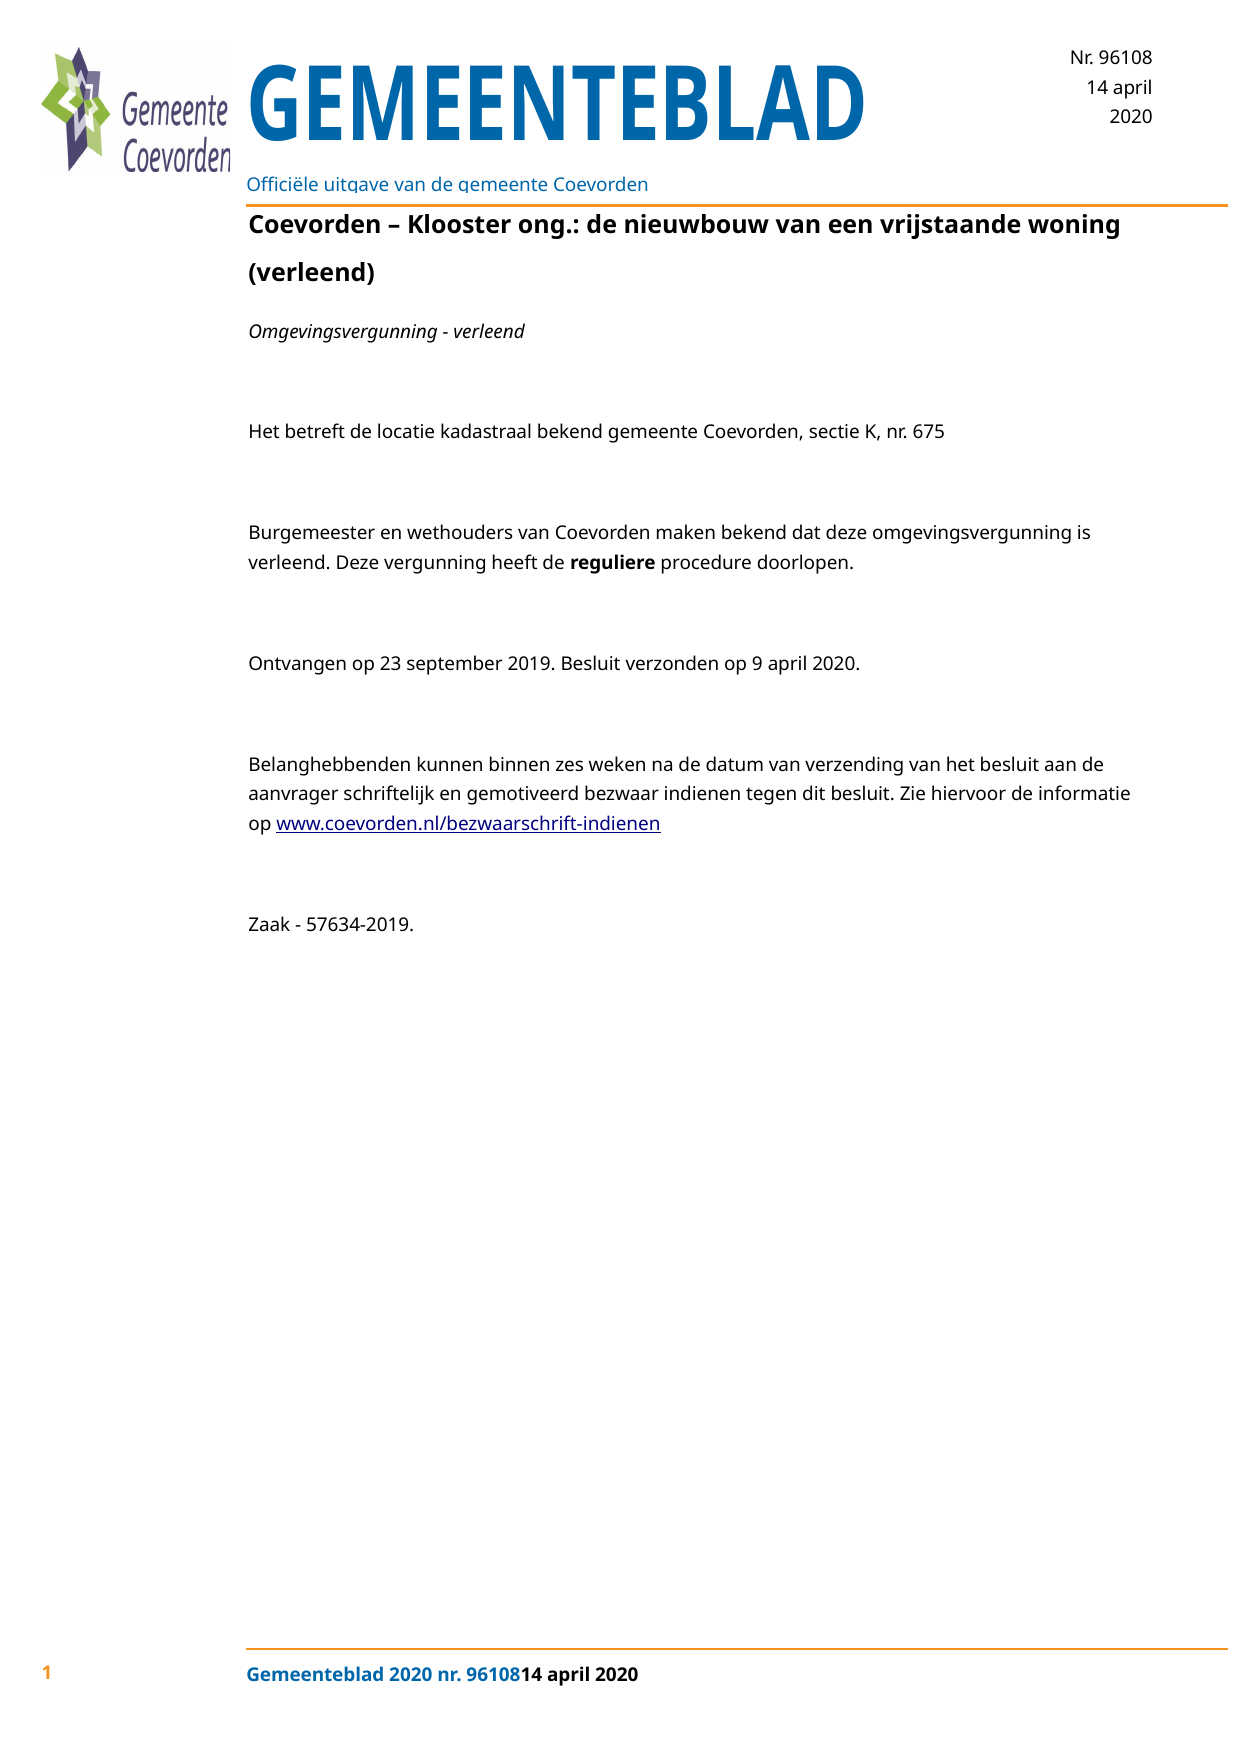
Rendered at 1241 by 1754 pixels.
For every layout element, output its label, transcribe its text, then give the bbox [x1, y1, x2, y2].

picture [41, 47, 231, 172]
text Coevorden – Klooster ong.: de nieuwbouw van een vrijstaande woning (verleend) [248, 207, 1152, 288]
text Belanghebbenden kunnen binnen zes weken na de datum van verzending van het besluit aan de aanvrager schriftelijk en gemotiveerd bezwaar indienen tegen dit besluit. Zie hiervoor de informatie op www.coevorden.nl/bezwaarschrift-indienen [248, 751, 1152, 836]
text Het betreft de locatie kadastraal bekend gemeente Coevorden, sectie K, nr. 675 [248, 419, 1152, 444]
text Omgevingsvergunning - verleend [248, 318, 1152, 344]
text Ontvangen op 23 september 2019. Besluit verzonden op 9 april 2020. [248, 650, 1152, 676]
text Burgemeester en wethouders van Coevorden maken bekend dat deze omgevingsvergunning is verleend. Deze vergunning heeft de reguliere procedure doorlopen. [248, 519, 1152, 575]
text Zaak - 57634-2019. [248, 911, 1152, 937]
